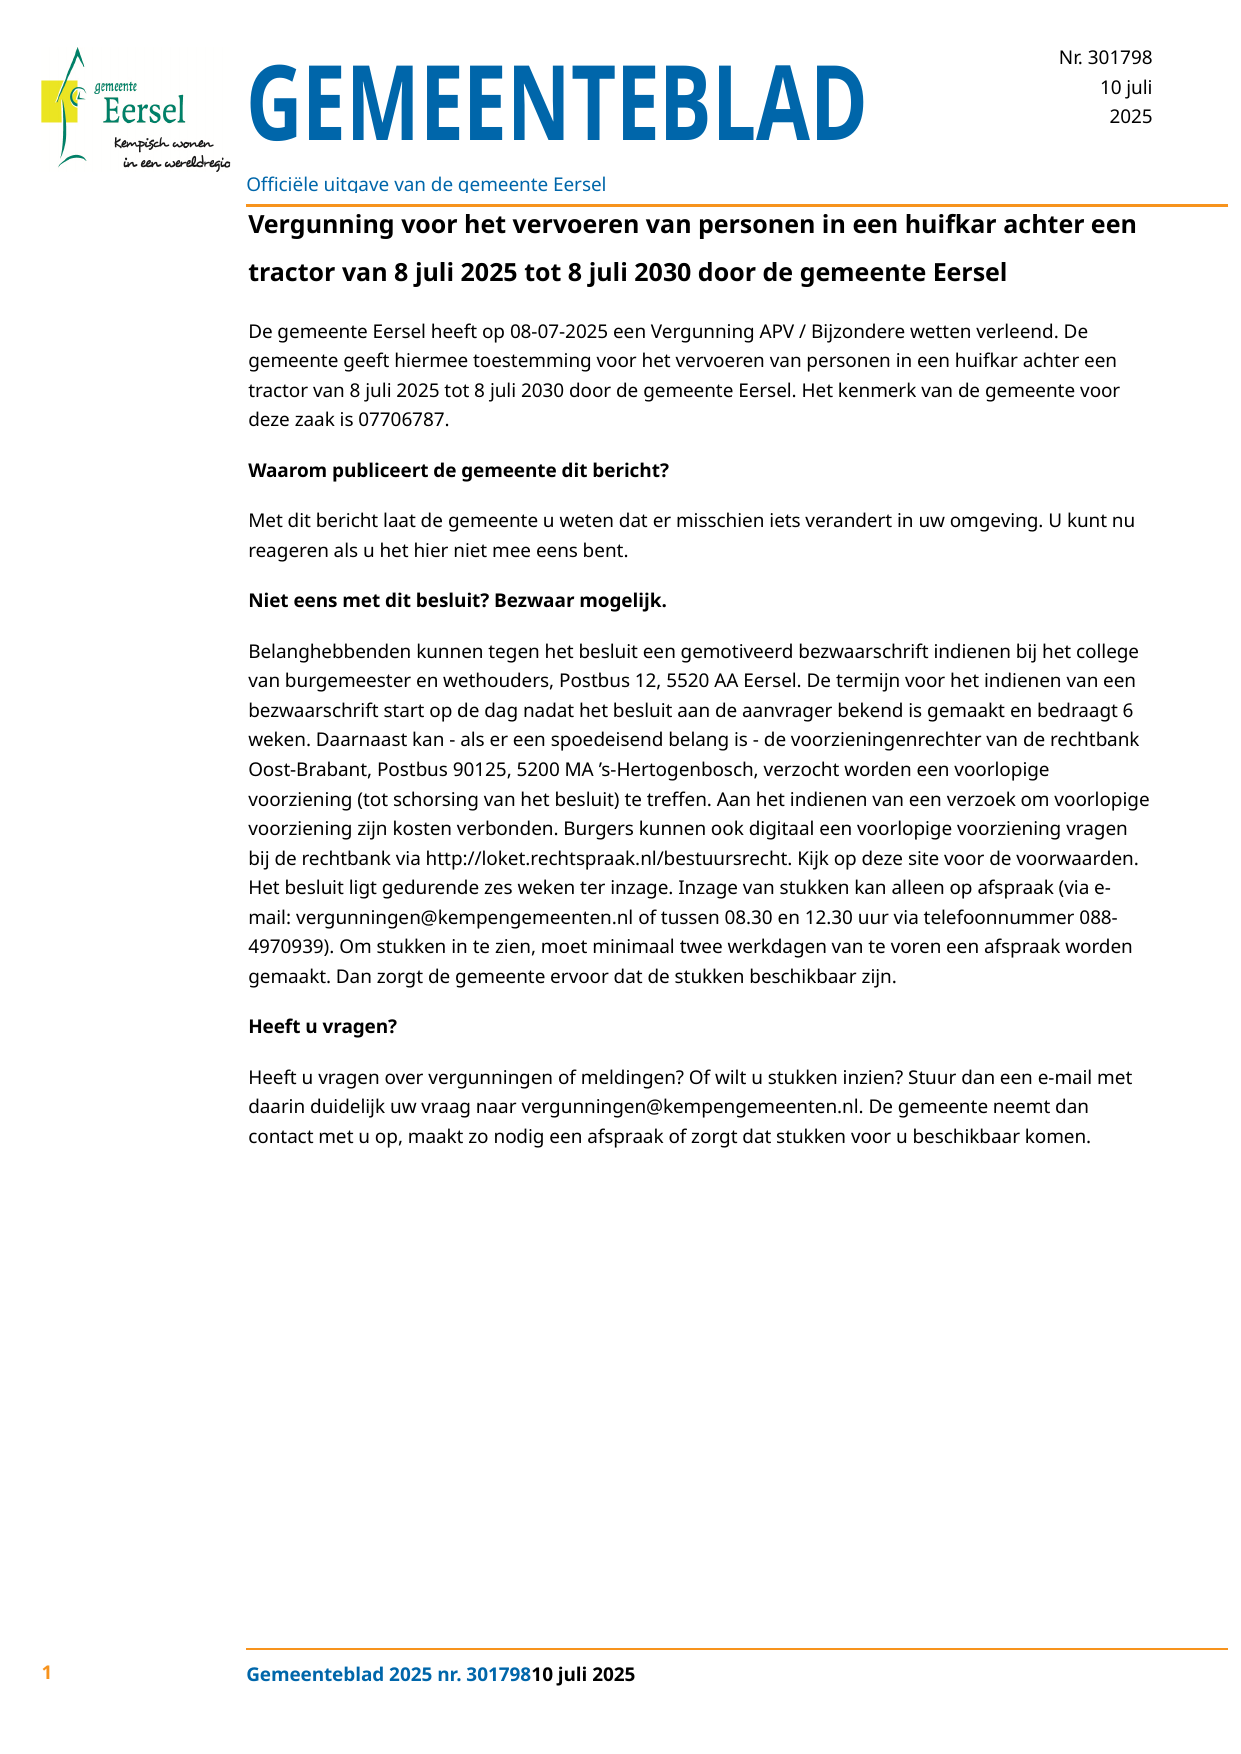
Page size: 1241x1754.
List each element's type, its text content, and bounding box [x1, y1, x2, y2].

text Met dit bericht laat de gemeente u weten dat er misschien iets verandert in uw omgeving. U kunt nu reageren als u het hier niet mee eens bent. [248, 507, 1152, 563]
text Waarom publiceert de gemeente dit bericht? [248, 457, 1152, 483]
text De gemeente Eersel heeft op 08-07-2025 een Vergunning APV / Bijzondere wetten verleend. De gemeente geeft hiermee toestemming voor het vervoeren van personen in een huifkar achter een tractor van 8 juli 2025 tot 8 juli 2030 door de gemeente Eersel. Het kenmerk van de gemeente voor deze zaak is 07706787. [248, 318, 1152, 432]
picture [41, 47, 231, 172]
text Belanghebbenden kunnen tegen het besluit een gemotiveerd bezwaarschrift indienen bij het college van burgemeester en wethouders, Postbus 12, 5520 AA Eersel. De termijn voor het indienen van een bezwaarschrift start op de dag nadat het besluit aan de aanvrager bekend is gemaakt en bedraagt 6 weken. Daarnaast kan - als er een spoedeisend belang is - de voorzieningenrechter van de rechtbank Oost-Brabant, Postbus 90125, 5200 MA ’s-Hertogenbosch, verzocht worden een voorlopige voorziening (tot schorsing van het besluit) te treffen. Aan het indienen van een verzoek om voorlopige voorziening zijn kosten verbonden. Burgers kunnen ook digitaal een voorlopige voorziening vragen bij de rechtbank via http://loket.rechtspraak.nl/bestuursrecht. Kijk op deze site voor de voorwaarden. Het besluit ligt gedurende zes weken ter inzage. Inzage van stukken kan alleen op afspraak (via e-mail: vergunningen@kempengemeenten.nl of tussen 08.30 en 12.30 uur via telefoonnummer 088-4970939). Om stukken in te zien, moet minimaal twee werkdagen van te voren een afspraak worden gemaakt. Dan zorgt de gemeente ervoor dat de stukken beschikbaar zijn. [248, 638, 1152, 989]
text Vergunning voor het vervoeren van personen in een huifkar achter een tractor van 8 juli 2025 tot 8 juli 2030 door de gemeente Eersel [248, 207, 1152, 288]
text Niet eens met dit besluit? Bezwaar mogelijk. [248, 587, 1152, 613]
text Heeft u vragen? [248, 1014, 1152, 1039]
text Heeft u vragen over vergunningen of meldingen? Of wilt u stukken inzien? Stuur dan een e-mail met daarin duidelijk uw vraag naar vergunningen@kempengemeenten.nl. De gemeente neemt dan contact met u op, maakt zo nodig een afspraak of zorgt dat stukken voor u beschikbaar komen. [248, 1064, 1152, 1149]
